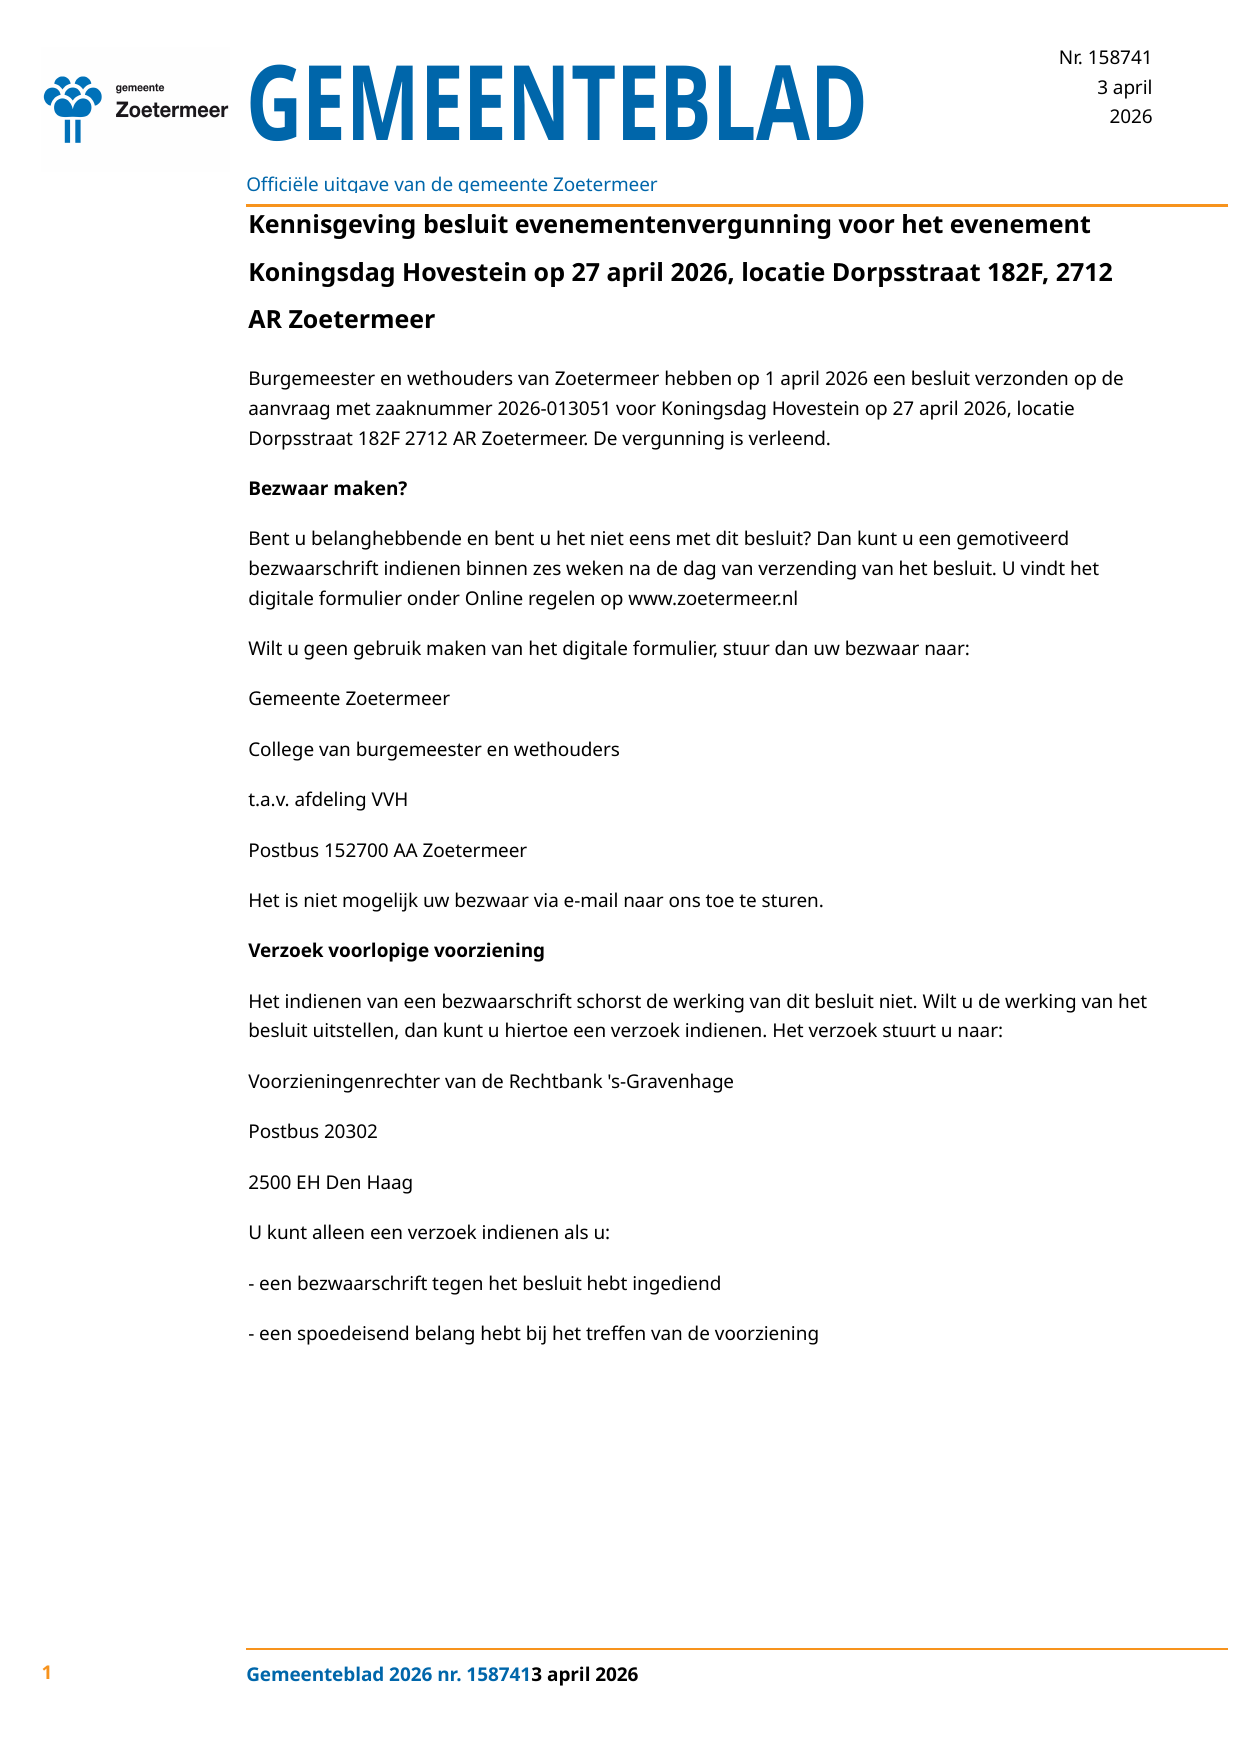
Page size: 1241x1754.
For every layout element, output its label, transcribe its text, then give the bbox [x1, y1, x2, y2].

text Kennisgeving besluit evenementenvergunning voor het evenement Koningsdag Hovestein op 27 april 2026, locatie Dorpsstraat 182F, 2712 AR Zoetermeer [248, 207, 1152, 336]
text College van burgemeester en wethouders [248, 736, 1152, 762]
picture [41, 47, 231, 172]
text Burgemeester en wethouders van Zoetermeer hebben op 1 april 2026 een besluit verzonden op de aanvraag met zaaknummer 2026-013051 voor Koningsdag Hovestein op 27 april 2026, locatie Dorpsstraat 182F 2712 AR Zoetermeer. De vergunning is verleend. [248, 366, 1152, 450]
text Gemeente Zoetermeer [248, 686, 1152, 711]
text Wilt u geen gebruik maken van het digitale formulier, stuur dan uw bezwaar naar: [248, 635, 1152, 661]
text Postbus 152700 AA Zoetermeer [248, 837, 1152, 862]
text Het indienen van een bezwaarschrift schorst de werking van dit besluit niet. Wilt u de werking van het besluit uitstellen, dan kunt u hiertoe een verzoek indienen. Het verzoek stuurt u naar: [248, 988, 1152, 1043]
text Voorzieningenrechter van de Rechtbank 's-Gravenhage [248, 1068, 1152, 1094]
text Het is niet mogelijk uw bezwaar via e-mail naar ons toe te sturen. [248, 887, 1152, 913]
text t.a.v. afdeling VVH [248, 786, 1152, 812]
text - een bezwaarschrift tegen het besluit hebt ingediend [248, 1270, 1152, 1295]
text Bezwaar maken? [248, 475, 1152, 501]
text Verzoek voorlopige voorziening [248, 938, 1152, 963]
text Bent u belanghebbende en bent u het niet eens met dit besluit? Dan kunt u een gemotiveerd bezwaarschrift indienen binnen zes weken na de dag van verzending van het besluit. U vindt het digitale formulier onder Online regelen op www.zoetermeer.nl [248, 526, 1152, 610]
text Postbus 20302 [248, 1118, 1152, 1144]
text U kunt alleen een verzoek indienen als u: [248, 1219, 1152, 1245]
text - een spoedeisend belang hebt bij het treffen van de voorziening [248, 1320, 1152, 1346]
text 2500 EH Den Haag [248, 1169, 1152, 1194]
